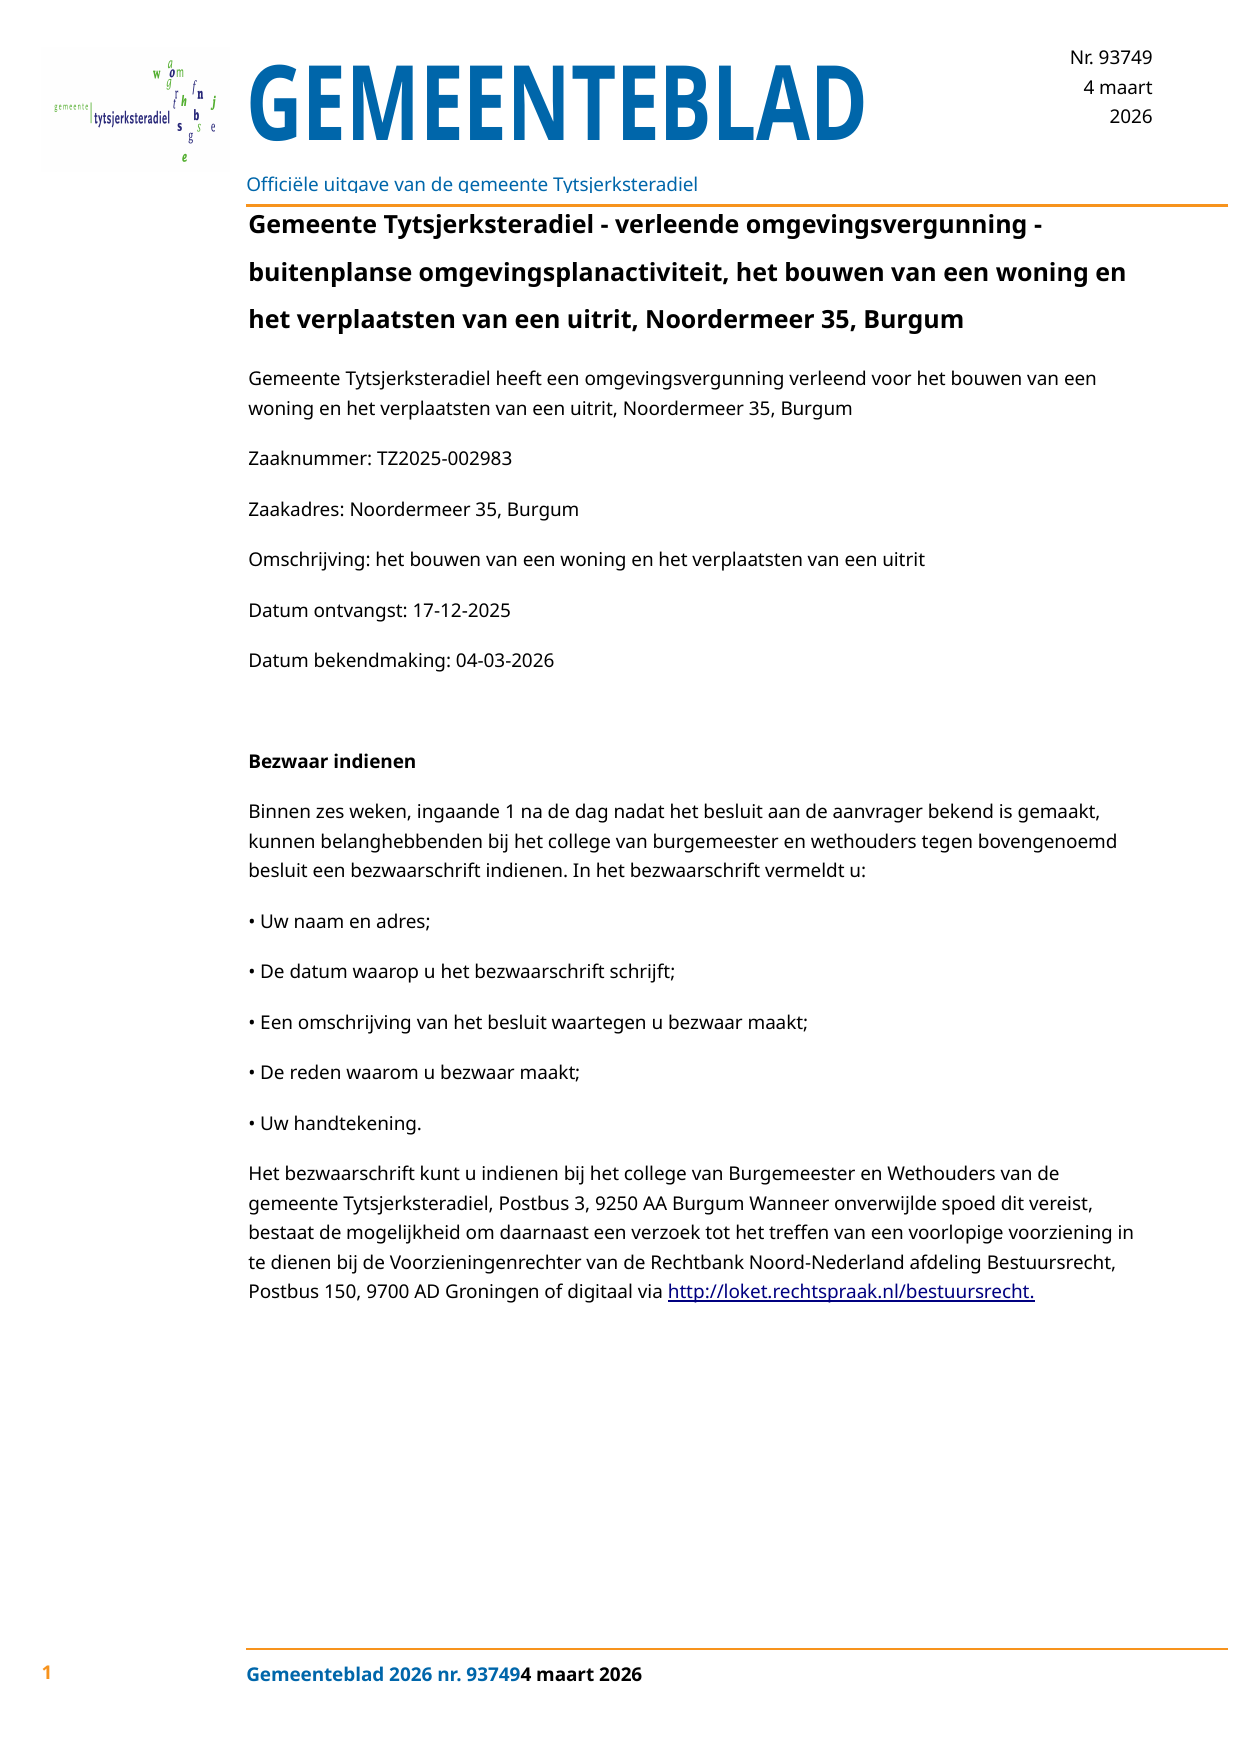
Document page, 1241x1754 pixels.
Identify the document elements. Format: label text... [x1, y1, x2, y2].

text • De reden waarom u bezwaar maakt; [248, 1059, 1152, 1085]
text Zaakadres: Noordermeer 35, Burgum [248, 496, 1152, 522]
text • Een omschrijving van het besluit waartegen u bezwaar maakt; [248, 1009, 1152, 1034]
text • Uw handtekening. [248, 1110, 1152, 1135]
text Het bezwaarschrift kunt u indienen bij het college van Burgemeester en Wethouders van de gemeente Tytsjerksteradiel, Postbus 3, 9250 AA Burgum Wanneer onverwijlde spoed dit vereist, bestaat de mogelijkheid om daarnaast een verzoek tot het treffen van een voorlopige voorziening in te dienen bij de Voorzieningenrechter van de Rechtbank Noord-Nederland afdeling Bestuursrecht, Postbus 150, 9700 AD Groningen of digitaal via http://loket.rechtspraak.nl/bestuursrecht. [248, 1160, 1152, 1304]
text Zaaknummer: TZ2025-002983 [248, 446, 1152, 471]
text Omschrijving: het bouwen van een woning en het verplaatsten van een uitrit [248, 546, 1152, 572]
text Datum bekendmaking: 04-03-2026 [248, 647, 1152, 673]
text • De datum waarop u het bezwaarschrift schrijft; [248, 958, 1152, 984]
picture [41, 47, 231, 172]
text Datum ontvangst: 17-12-2025 [248, 597, 1152, 622]
text Gemeente Tytsjerksteradiel - verleende omgevingsvergunning - buitenplanse omgevingsplanactiviteit, het bouwen van een woning en het verplaatsten van een uitrit, Noordermeer 35, Burgum [248, 207, 1152, 336]
text Binnen zes weken, ingaande 1 na de dag nadat het besluit aan de aanvrager bekend is gemaakt, kunnen belanghebbenden bij het college van burgemeester en wethouders tegen bovengenoemd besluit een bezwaarschrift indienen. In het bezwaarschrift vermeldt u: [248, 798, 1152, 883]
text Bezwaar indienen [248, 748, 1152, 774]
text Gemeente Tytsjerksteradiel heeft een omgevingsvergunning verleend voor het bouwen van een woning en het verplaatsten van een uitrit, Noordermeer 35, Burgum [248, 366, 1152, 421]
text • Uw naam en adres; [248, 908, 1152, 934]
